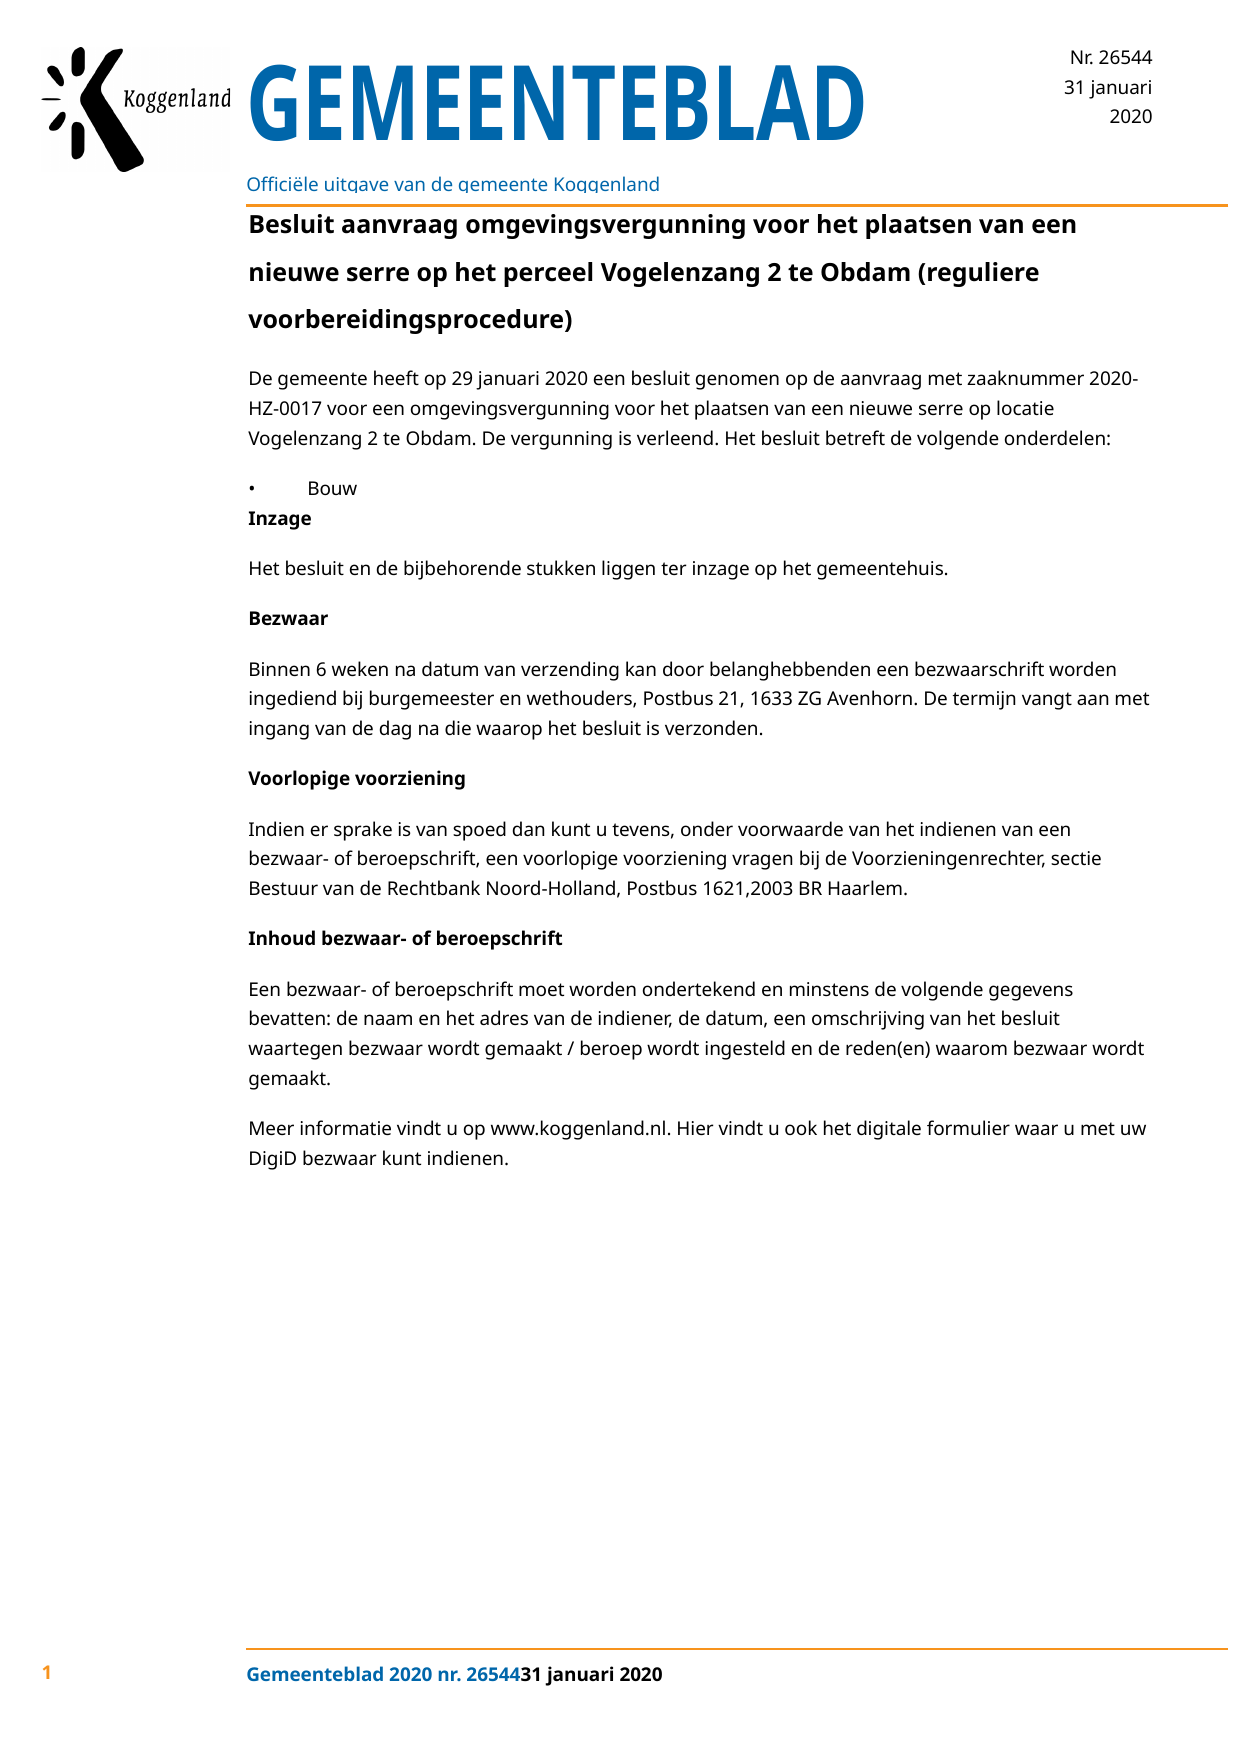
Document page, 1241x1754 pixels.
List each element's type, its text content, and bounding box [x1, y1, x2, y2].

picture [41, 47, 231, 172]
text Bezwaar [248, 606, 1152, 631]
text Meer informatie vindt u op www.koggenland.nl. Hier vindt u ook het digitale formulier waar u met uw DigiD bezwaar kunt indienen. [248, 1115, 1152, 1170]
text Besluit aanvraag omgevingsvergunning voor het plaatsen van een nieuwe serre op het perceel Vogelenzang 2 te Obdam (reguliere voorbereidingsprocedure) [248, 207, 1152, 336]
text Indien er sprake is van spoed dan kunt u tevens, onder voorwaarde van het indienen van een bezwaar- of beroepschrift, een voorlopige voorziening vragen bij de Voorzieningenrechter, sectie Bestuur van de Rechtbank Noord-Holland, Postbus 1621,2003 BR Haarlem. [248, 816, 1152, 901]
text Binnen 6 weken na datum van verzending kan door belanghebbenden een bezwaarschrift worden ingediend bij burgemeester en wethouders, Postbus 21, 1633 ZG Avenhorn. De termijn vangt aan met ingang van de dag na die waarop het besluit is verzonden. [248, 656, 1152, 741]
text Voorlopige voorziening [248, 766, 1152, 791]
text Een bezwaar- of beroepschrift moet worden ondertekend en minstens de volgende gegevens bevatten: de naam en het adres van de indiener, de datum, een omschrijving van het besluit waartegen bezwaar wordt gemaakt / beroep wordt ingesteld en de reden(en) waarom bezwaar wordt gemaakt. [248, 976, 1152, 1090]
text Het besluit en de bijbehorende stukken liggen ter inzage op het gemeentehuis. [248, 555, 1152, 581]
text De gemeente heeft op 29 januari 2020 een besluit genomen op de aanvraag met zaaknummer 2020-HZ-0017 voor een omgevingsvergunning voor het plaatsen van een nieuwe serre op locatie Vogelenzang 2 te Obdam. De vergunning is verleend. Het besluit betreft de volgende onderdelen: [248, 366, 1152, 450]
text Inzage [248, 505, 1152, 530]
list Bouw [248, 475, 1152, 501]
text Inhoud bezwaar- of beroepschrift [248, 926, 1152, 951]
